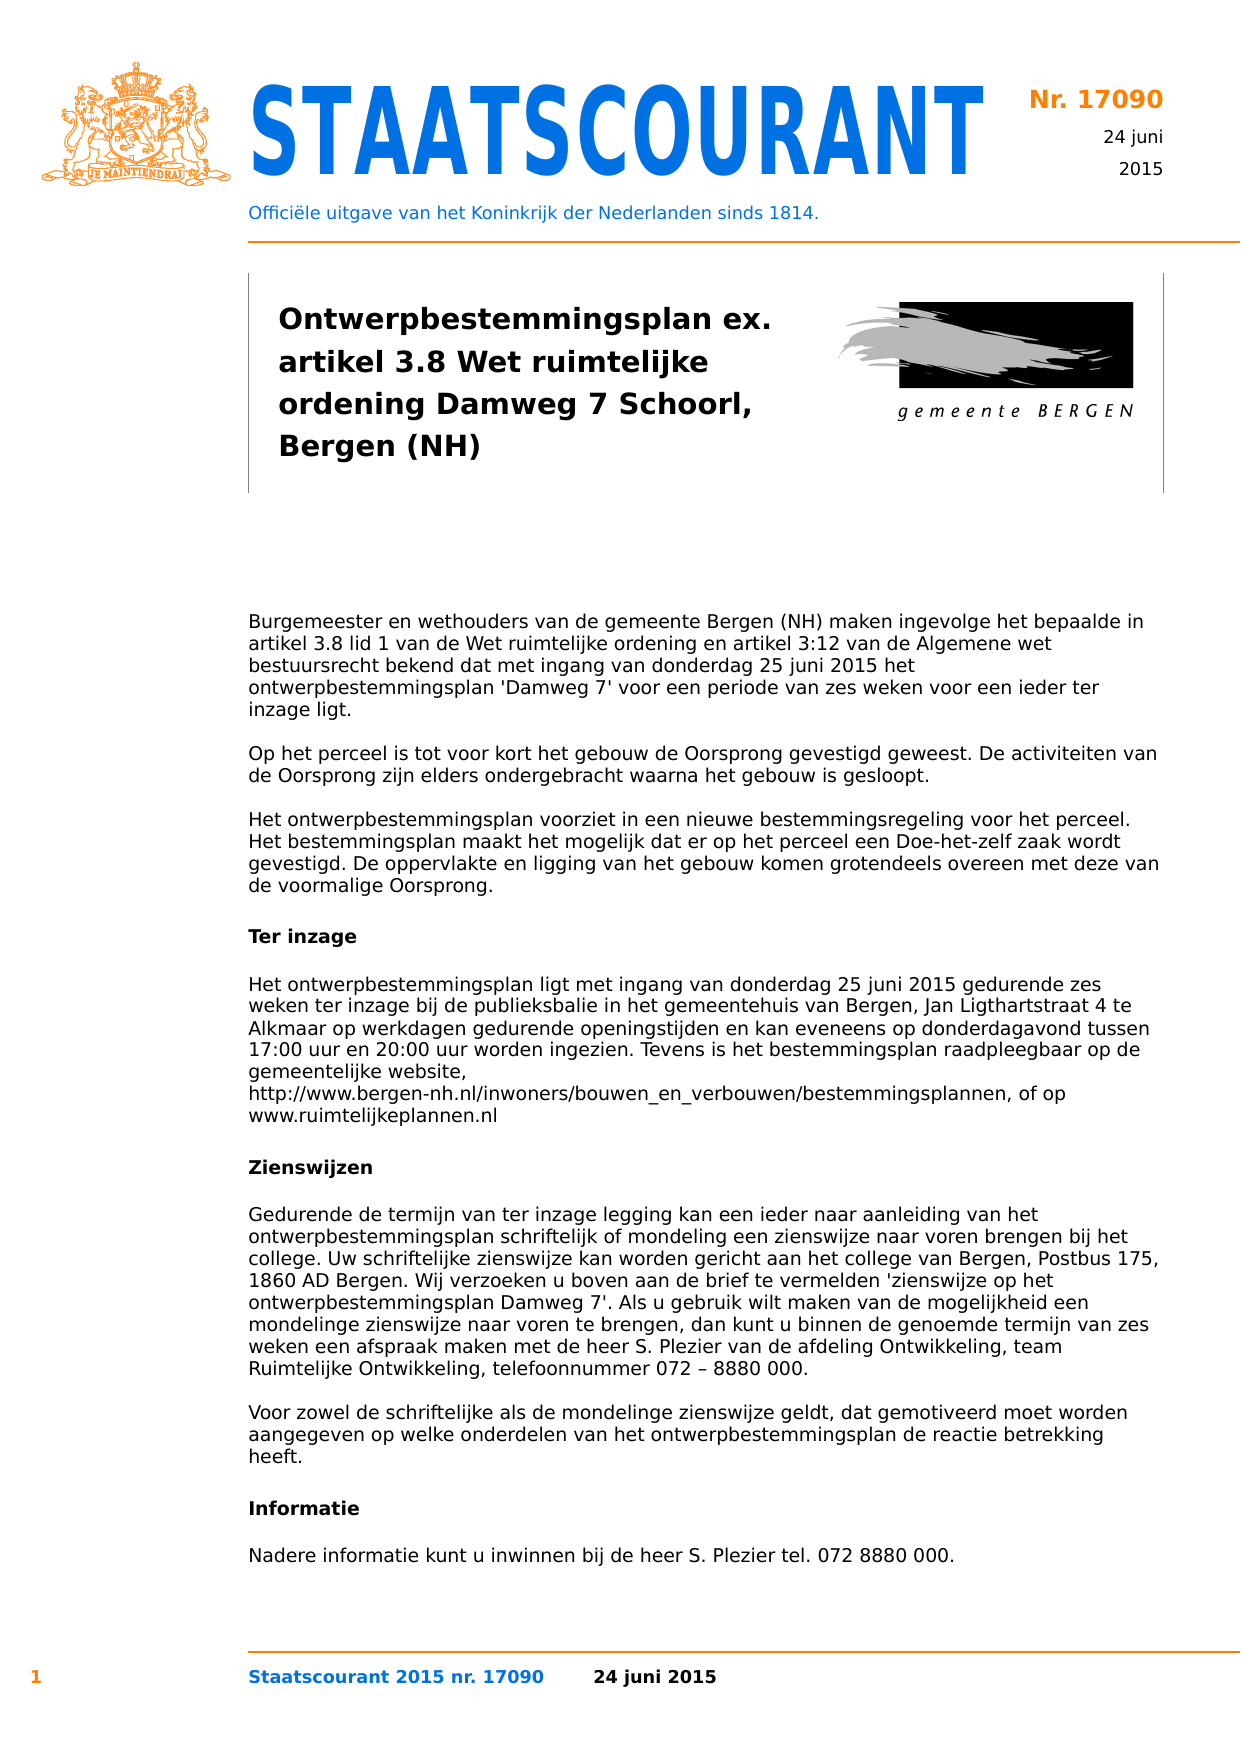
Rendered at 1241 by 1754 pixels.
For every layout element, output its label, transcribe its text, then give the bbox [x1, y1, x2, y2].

text Het ontwerpbestemmingsplan voorziet in een nieuwe bestemmingsregeling voor het perceel. Het bestemmingsplan maakt het mogelijk dat er op het perceel een Doe-het-zelf zaak wordt gevestigd. De oppervlakte en ligging van het gebouw komen grotendeels overeen met deze van de voormalige Oorsprong. [248, 808, 1163, 896]
table_header STAATSCOURANT [248, 62, 998, 203]
table_cell 24 juni [998, 121, 1240, 153]
text Op het perceel is tot voor kort het gebouw de Oorsprong gevestigd geweest. De activiteiten van de Oorsprong zijn elders ondergebracht waarna het gebouw is gesloopt. [248, 743, 1163, 787]
picture [41, 62, 231, 186]
table_cell 2015 [998, 153, 1240, 203]
table_cell Officiële uitgave van het Koninkrijk der Nederlanden sinds 1814. [248, 203, 1240, 241]
subtitle Zienswijzen [248, 1157, 1163, 1179]
subtitle Ter inzage [248, 926, 1163, 948]
text Voor zowel de schriftelijke als de mondelinge zienswijze geldt, dat gemotiveerd moet worden aangegeven op welke onderdelen van het ontwerpbestemmingsplan de reactie betrekking heeft. [248, 1402, 1163, 1468]
table_header Nr. 17090 [998, 62, 1240, 121]
picture [838, 302, 1134, 421]
subtitle Ontwerpbestemmingsplan ex. artikel 3.8 Wet ruimtelijke ordening Damweg 7 Schoorl, Bergen (NH) [249, 273, 1163, 493]
text Burgemeester en wethouders van de gemeente Bergen (NH) maken ingevolge het bepaalde in artikel 3.8 lid 1 van de Wet ruimtelijke ordening en artikel 3:12 van de Algemene wet bestuursrecht bekend dat met ingang van donderdag 25 juni 2015 het ontwerpbestemmingsplan 'Damweg 7' voor een periode van zes weken voor een ieder ter inzage ligt. [248, 611, 1163, 721]
text Nadere informatie kunt u inwinnen bij de heer S. Plezier tel. 072 8880 000. [248, 1545, 1163, 1567]
subtitle Informatie [248, 1498, 1163, 1520]
text Het ontwerpbestemmingsplan ligt met ingang van donderdag 25 juni 2015 gedurende zes weken ter inzage bij de publieksbalie in het gemeentehuis van Bergen, Jan Ligthartstraat 4 te Alkmaar op werkdagen gedurende openingstijden en kan eveneens op donderdagavond tussen 17:00 uur en 20:00 uur worden ingezien. Tevens is het bestemmingsplan raadpleegbaar op de gemeentelijke website, http://www.bergen-nh.nl/inwoners/bouwen_en_verbouwen/bestemmingsplannen, of op www.ruimtelijkeplannen.nl [248, 973, 1163, 1127]
table_header [25, 62, 248, 241]
text Gedurende de termijn van ter inzage legging kan een ieder naar aanleiding van het ontwerpbestemmingsplan schriftelijk of mondeling een zienswijze naar voren brengen bij het college. Uw schriftelijke zienswijze kan worden gericht aan het college van Bergen, Postbus 175, 1860 AD Bergen. Wij verzoeken u boven aan de brief te vermelden 'zienswijze op het ontwerpbestemmingsplan Damweg 7'. Als u gebruik wilt maken van de mogelijkheid een mondelinge zienswijze naar voren te brengen, dan kunt u binnen de genoemde termijn van zes weken een afspraak maken met de heer S. Plezier van de afdeling Ontwikkeling, team Ruimtelijke Ontwikkeling, telefoonnummer 072 – 8880 000. [248, 1204, 1163, 1380]
